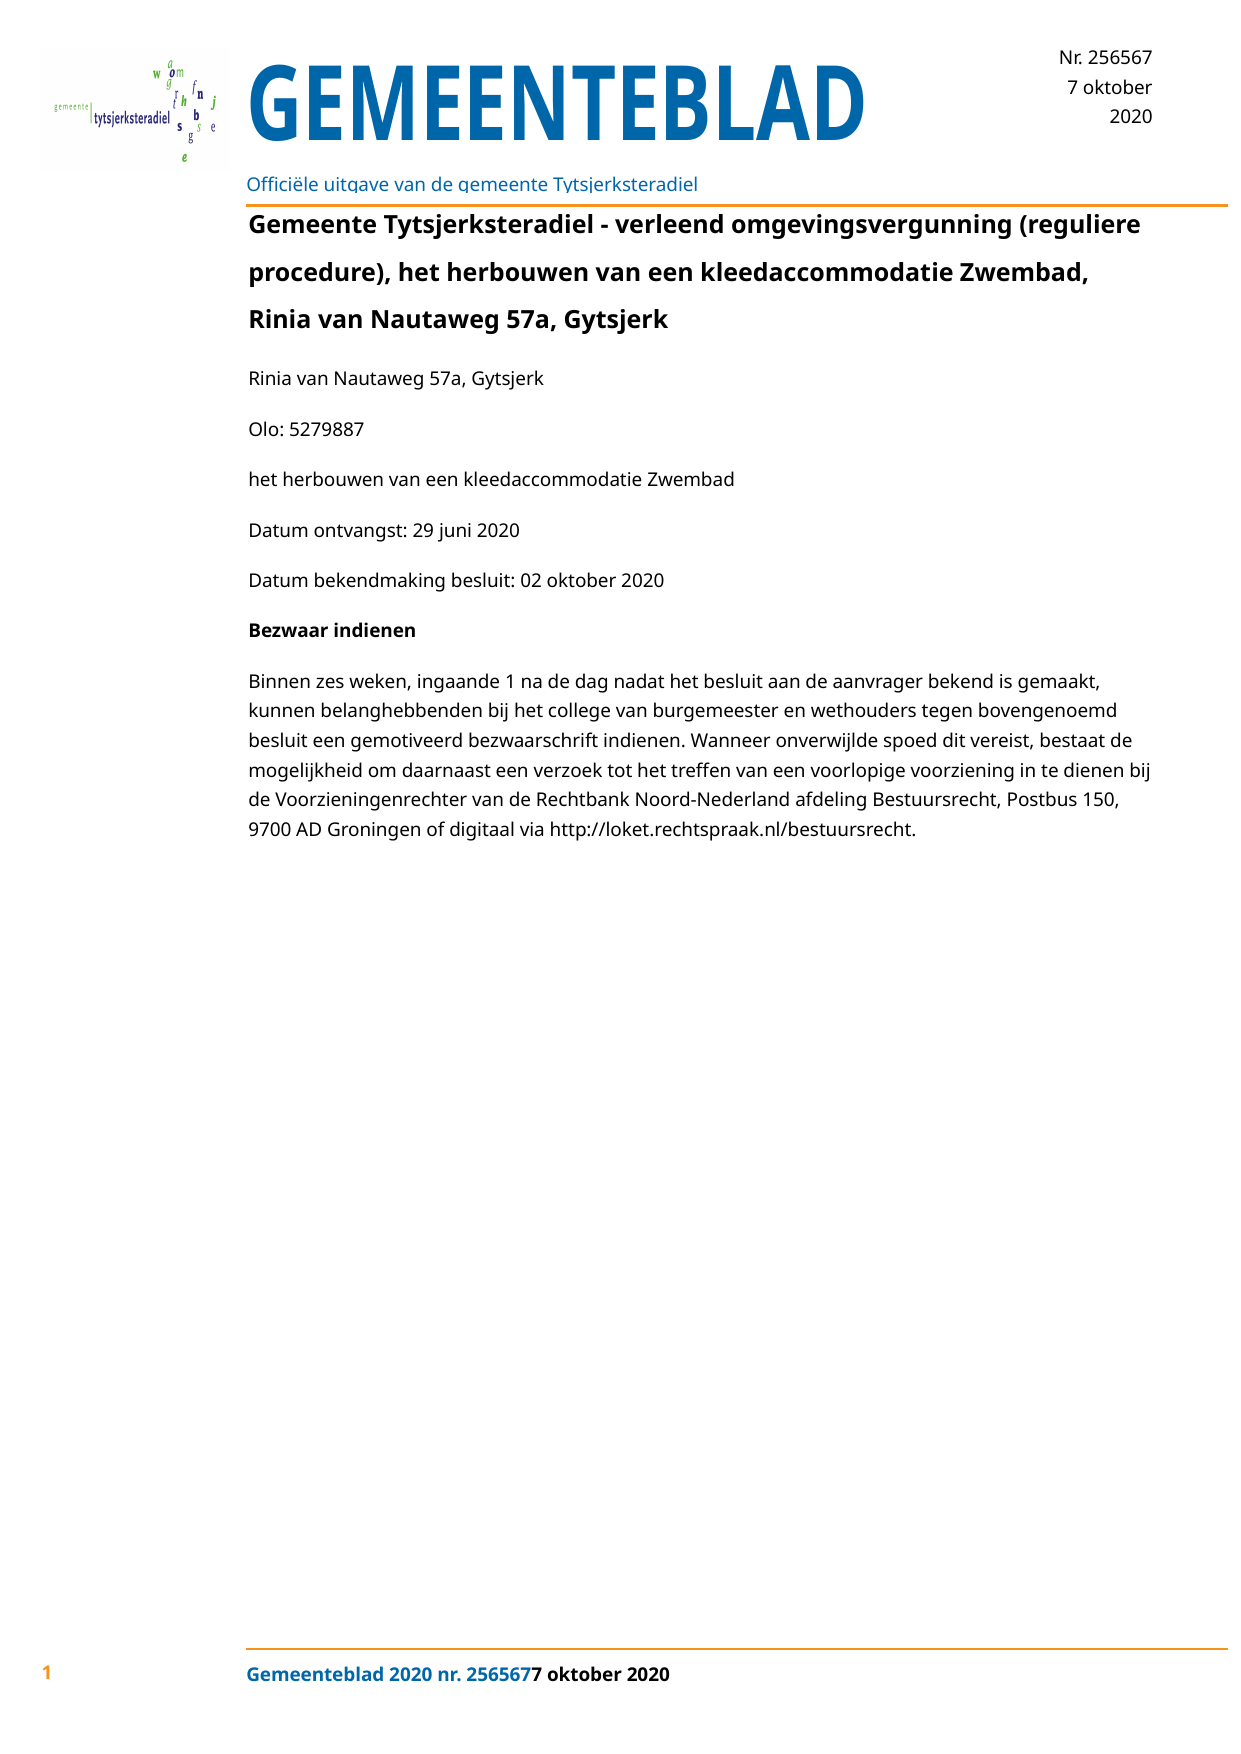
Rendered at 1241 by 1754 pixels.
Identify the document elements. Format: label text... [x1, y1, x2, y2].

text Datum bekendmaking besluit: 02 oktober 2020 [248, 567, 1152, 593]
picture [41, 47, 231, 172]
text Gemeente Tytsjerksteradiel - verleend omgevingsvergunning (reguliere procedure), het herbouwen van een kleedaccommodatie Zwembad, Rinia van Nautaweg 57a, Gytsjerk [248, 207, 1152, 336]
text Bezwaar indienen [248, 618, 1152, 643]
text Binnen zes weken, ingaande 1 na de dag nadat het besluit aan de aanvrager bekend is gemaakt, kunnen belanghebbenden bij het college van burgemeester en wethouders tegen bovengenoemd besluit een gemotiveerd bezwaarschrift indienen. Wanneer onverwijlde spoed dit vereist, bestaat de mogelijkheid om daarnaast een verzoek tot het treffen van een voorlopige voorziening in te dienen bij de Voorzieningenrechter van de Rechtbank Noord-Nederland afdeling Bestuursrecht, Postbus 150, 9700 AD Groningen of digitaal via http://loket.rechtspraak.nl/bestuursrecht. [248, 668, 1152, 842]
text het herbouwen van een kleedaccommodatie Zwembad [248, 466, 1152, 492]
text Datum ontvangst: 29 juni 2020 [248, 517, 1152, 542]
text Rinia van Nautaweg 57a, Gytsjerk [248, 366, 1152, 391]
text Olo: 5279887 [248, 416, 1152, 442]
